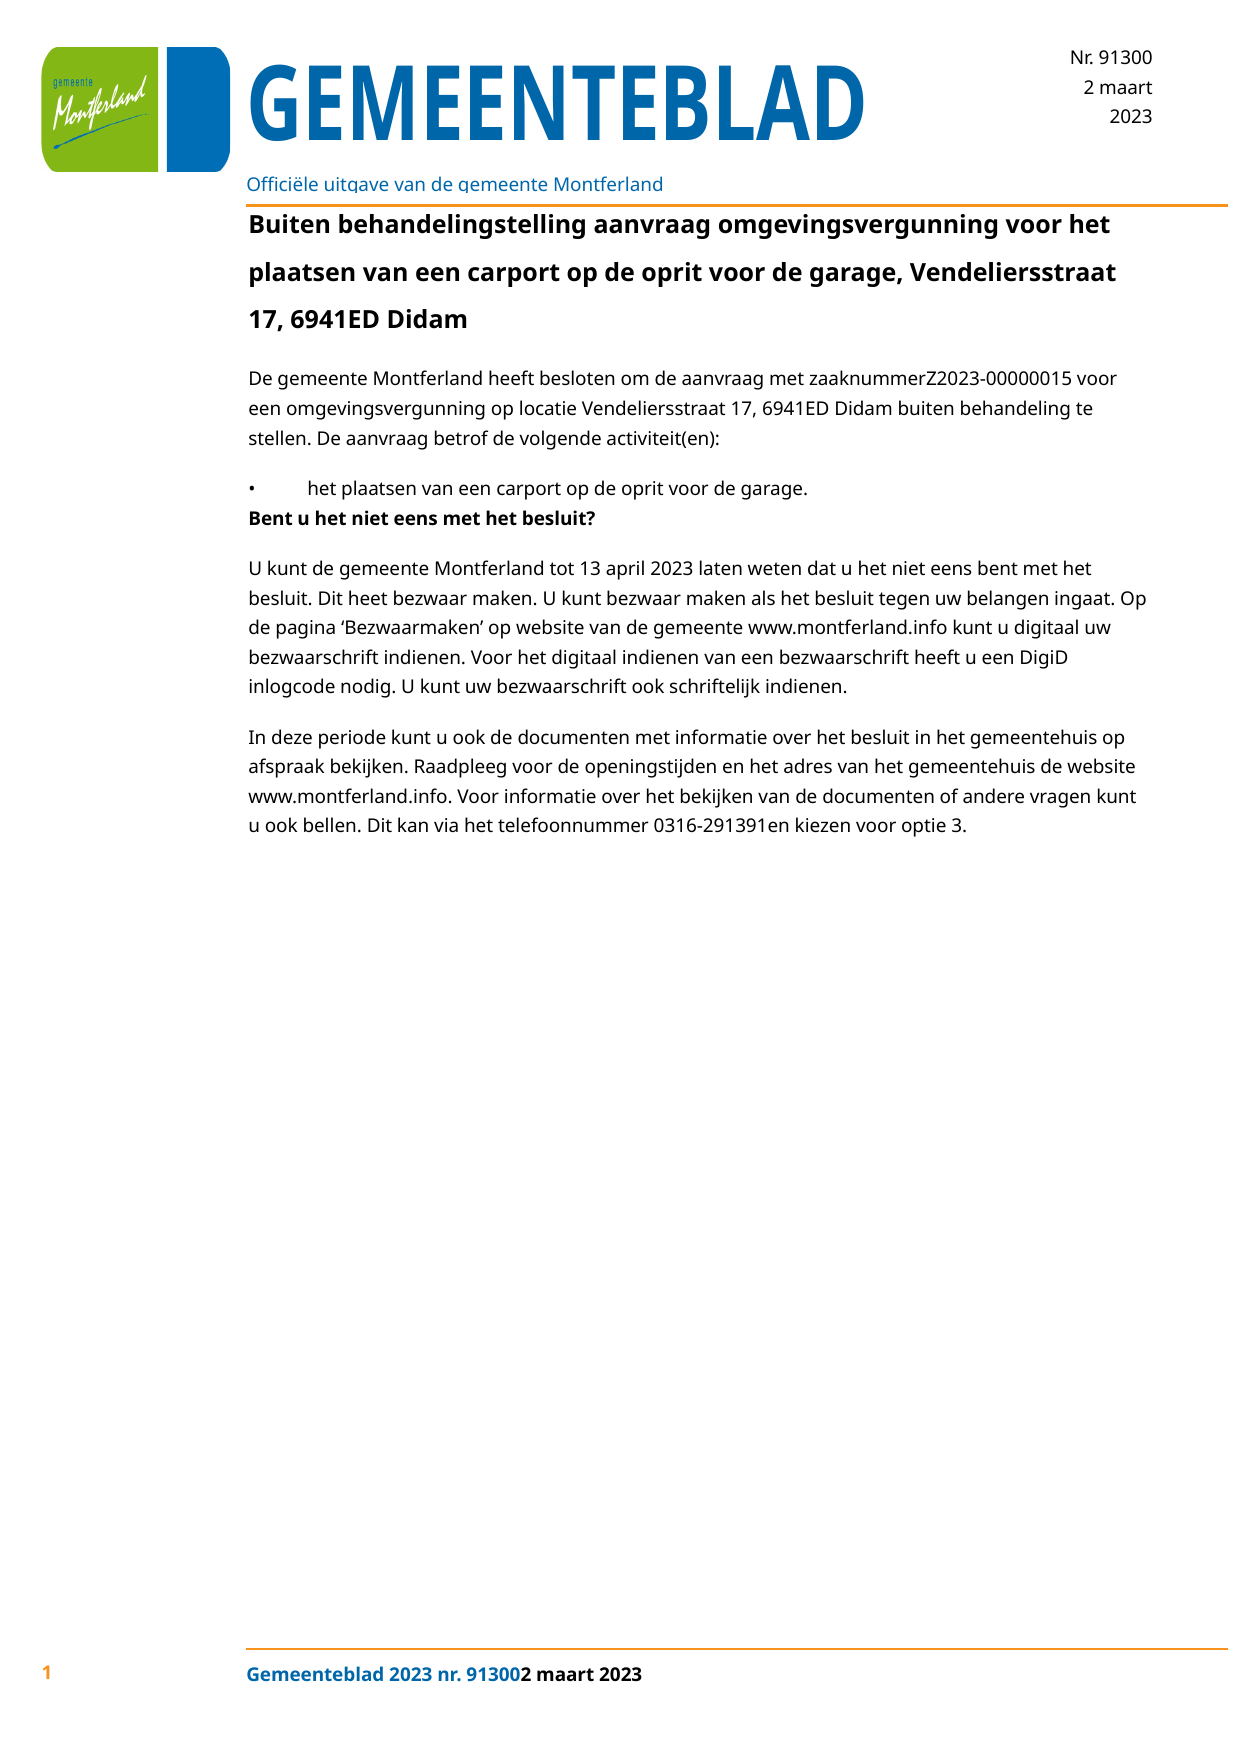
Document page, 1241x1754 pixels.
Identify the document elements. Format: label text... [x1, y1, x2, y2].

text Bent u het niet eens met het besluit? [248, 505, 1152, 530]
list het plaatsen van een carport op de oprit voor de garage. [248, 475, 1152, 501]
text U kunt de gemeente Montferland tot 13 april 2023 laten weten dat u het niet eens bent met het besluit. Dit heet bezwaar maken. U kunt bezwaar maken als het besluit tegen uw belangen ingaat. Op de pagina ‘Bezwaarmaken’ op website van de gemeente www.montferland.info kunt u digitaal uw bezwaarschrift indienen. Voor het digitaal indienen van een bezwaarschrift heeft u een DigiD inlogcode nodig. U kunt uw bezwaarschrift ook schriftelijk indienen. [248, 555, 1152, 699]
text Buiten behandelingstelling aanvraag omgevingsvergunning voor het plaatsen van een carport op de oprit voor de garage, Vendeliersstraat 17, 6941ED Didam [248, 207, 1152, 336]
text In deze periode kunt u ook de documenten met informatie over het besluit in het gemeentehuis op afspraak bekijken. Raadpleeg voor de openingstijden en het adres van het gemeentehuis de website www.montferland.info. Voor informatie over het bekijken van de documenten of andere vragen kunt u ook bellen. Dit kan via het telefoonnummer 0316-291391en kiezen voor optie 3. [248, 724, 1152, 838]
picture [41, 47, 231, 172]
text De gemeente Montferland heeft besloten om de aanvraag met zaaknummerZ2023-00000015 voor een omgevingsvergunning op locatie Vendeliersstraat 17, 6941ED Didam buiten behandeling te stellen. De aanvraag betrof de volgende activiteit(en): [248, 366, 1152, 450]
